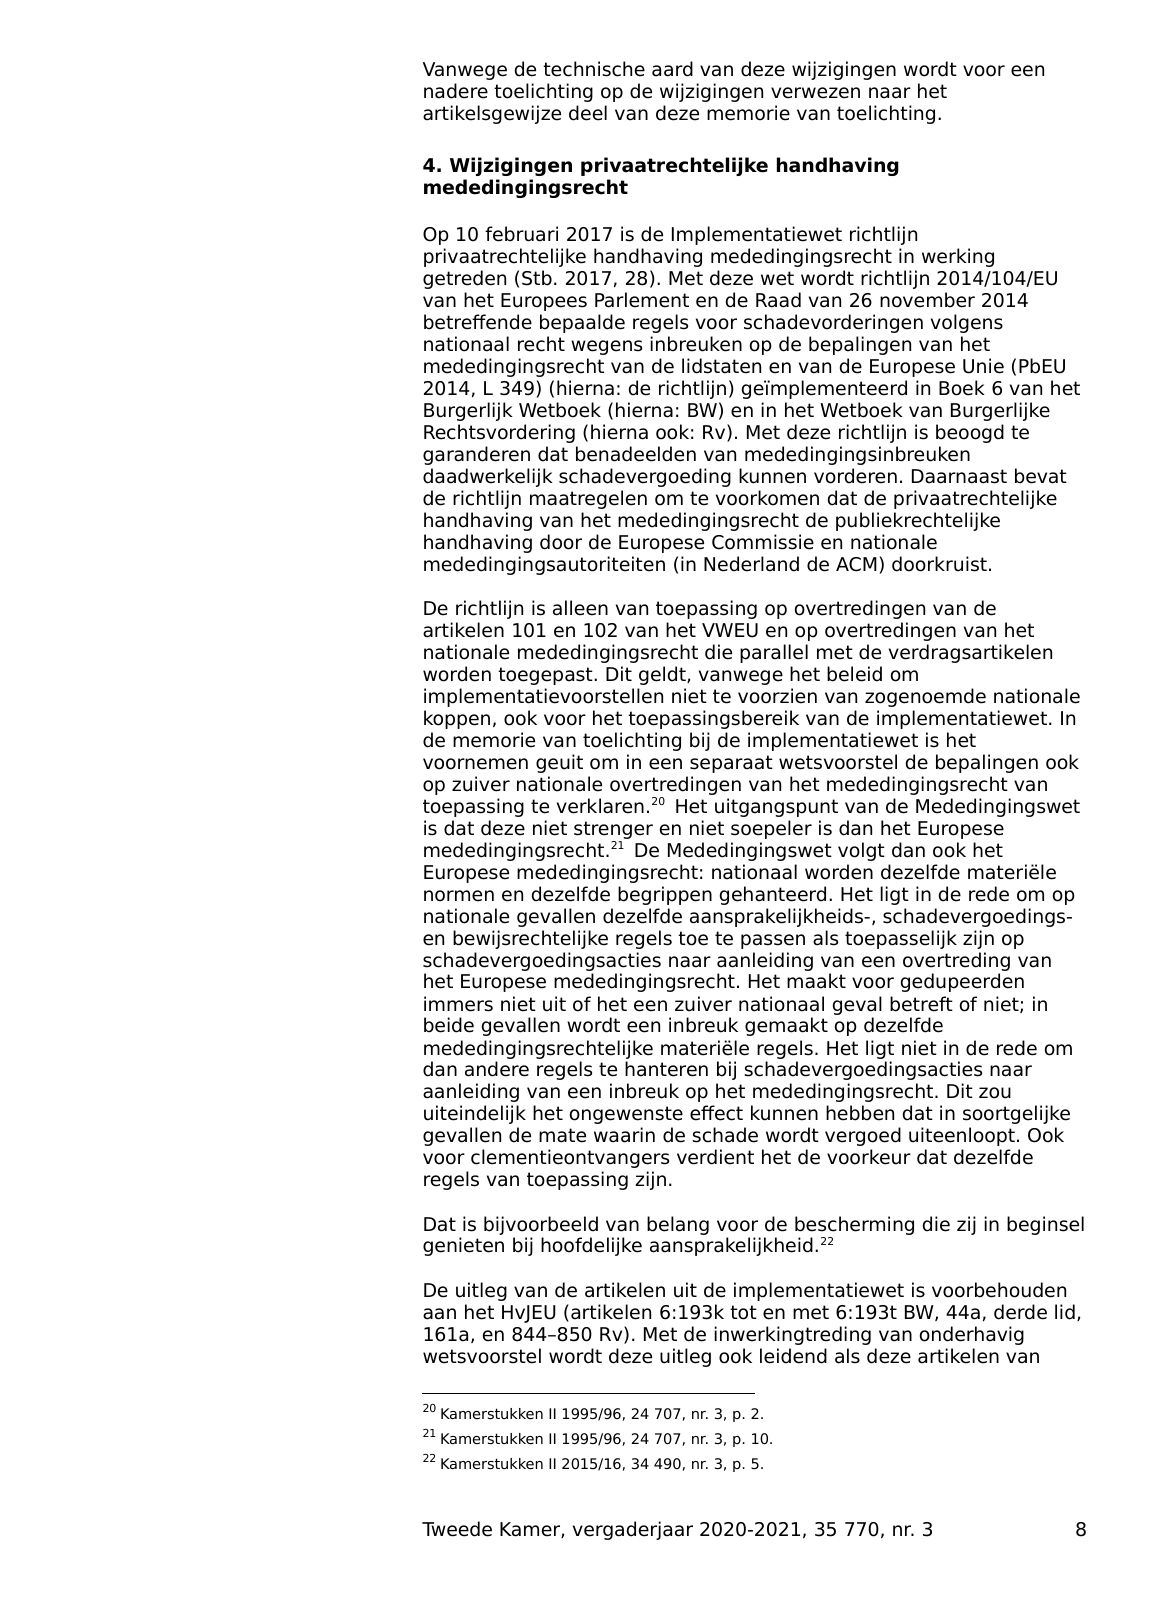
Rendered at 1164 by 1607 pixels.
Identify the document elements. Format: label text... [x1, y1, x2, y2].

text Dat is bijvoorbeeld van belang voor de bescherming die zij in beginsel genieten bij hoofdelijke aansprakelijkheid. [422, 1213, 1087, 1257]
subtitle 4. Wijzigingen privaatrechtelijke handhaving mededingingsrecht [422, 155, 1087, 199]
text Kamerstukken II 1995/96, 24 707, nr. 3, p. 2. [422, 1402, 1087, 1424]
text De uitleg van de artikelen uit de implementatiewet is voorbehouden aan het HvJEU (artikelen 6:193k tot en met 6:193t BW, 44a, derde lid, 161a, en 844–850 Rv). Met de inwerkingtreding van onderhavig wetsvoorstel wordt deze uitleg ook leidend als deze artikelen van [422, 1279, 1087, 1367]
text Kamerstukken II 2015/16, 34 490, nr. 3, p. 5. [422, 1452, 1087, 1474]
text De richtlijn is alleen van toepassing op overtredingen van de artikelen 101 en 102 van het VWEU en op overtredingen van het nationale mededingingsrecht die parallel met de verdragsartikelen worden toegepast. Dit geldt, vanwege het beleid om implementatievoorstellen niet te voorzien van zogenoemde nationale koppen, ook voor het toepassingsbereik van de implementatiewet. In de memorie van toelichting bij de implementatiewet is het voornemen geuit om in een separaat wetsvoorstel de bepalingen ook op zuiver nationale overtredingen van het mededingingsrecht van toepassing te verklaren. Het uitgangspunt van de Mededingingswet is dat deze niet strenger en niet soepeler is dan het Europese mededingingsrecht. De Mededingingswet volgt dan ook het Europese mededingingsrecht: nationaal worden dezelfde materiële normen en dezelfde begrippen gehanteerd. Het ligt in de rede om op nationale gevallen dezelfde aansprakelijkheids-, schadevergoedings- en bewijsrechtelijke regels toe te passen als toepasselijk zijn op schadevergoedingsacties naar aanleiding van een overtreding van het Europese mededingingsrecht. Het maakt voor gedupeerden immers niet uit of het een zuiver nationaal geval betreft of niet; in beide gevallen wordt een inbreuk gemaakt op dezelfde mededingingsrechtelijke materiële regels. Het ligt niet in de rede om dan andere regels te hanteren bij schadevergoedingsacties naar aanleiding van een inbreuk op het mededingingsrecht. Dit zou uiteindelijk het ongewenste effect kunnen hebben dat in soortgelijke gevallen de mate waarin de schade wordt vergoed uiteenloopt. Ook voor clementieontvangers verdient het de voorkeur dat dezelfde regels van toepassing zijn. [422, 598, 1087, 1191]
text Kamerstukken II 1995/96, 24 707, nr. 3, p. 10. [422, 1427, 1087, 1449]
text Vanwege de technische aard van deze wijzigingen wordt voor een nadere toelichting op de wijzigingen verwezen naar het artikelsgewijze deel van deze memorie van toelichting. [422, 59, 1087, 125]
text Op 10 februari 2017 is de Implementatiewet richtlijn privaatrechtelijke handhaving mededingingsrecht in werking getreden (Stb. 2017, 28). Met deze wet wordt richtlijn 2014/104/EU van het Europees Parlement en de Raad van 26 november 2014 betreffende bepaalde regels voor schadevorderingen volgens nationaal recht wegens inbreuken op de bepalingen van het mededingingsrecht van de lidstaten en van de Europese Unie (PbEU 2014, L 349) (hierna: de richtlijn) geïmplementeerd in Boek 6 van het Burgerlijk Wetboek (hierna: BW) en in het Wetboek van Burgerlijke Rechtsvordering (hierna ook: Rv). Met deze richtlijn is beoogd te garanderen dat benadeelden van mededingingsinbreuken daadwerkelijk schadevergoeding kunnen vorderen. Daarnaast bevat de richtlijn maatregelen om te voorkomen dat de privaatrechtelijke handhaving van het mededingingsrecht de publiekrechtelijke handhaving door de Europese Commissie en nationale mededingingsautoriteiten (in Nederland de ACM) doorkruist. [422, 224, 1087, 576]
